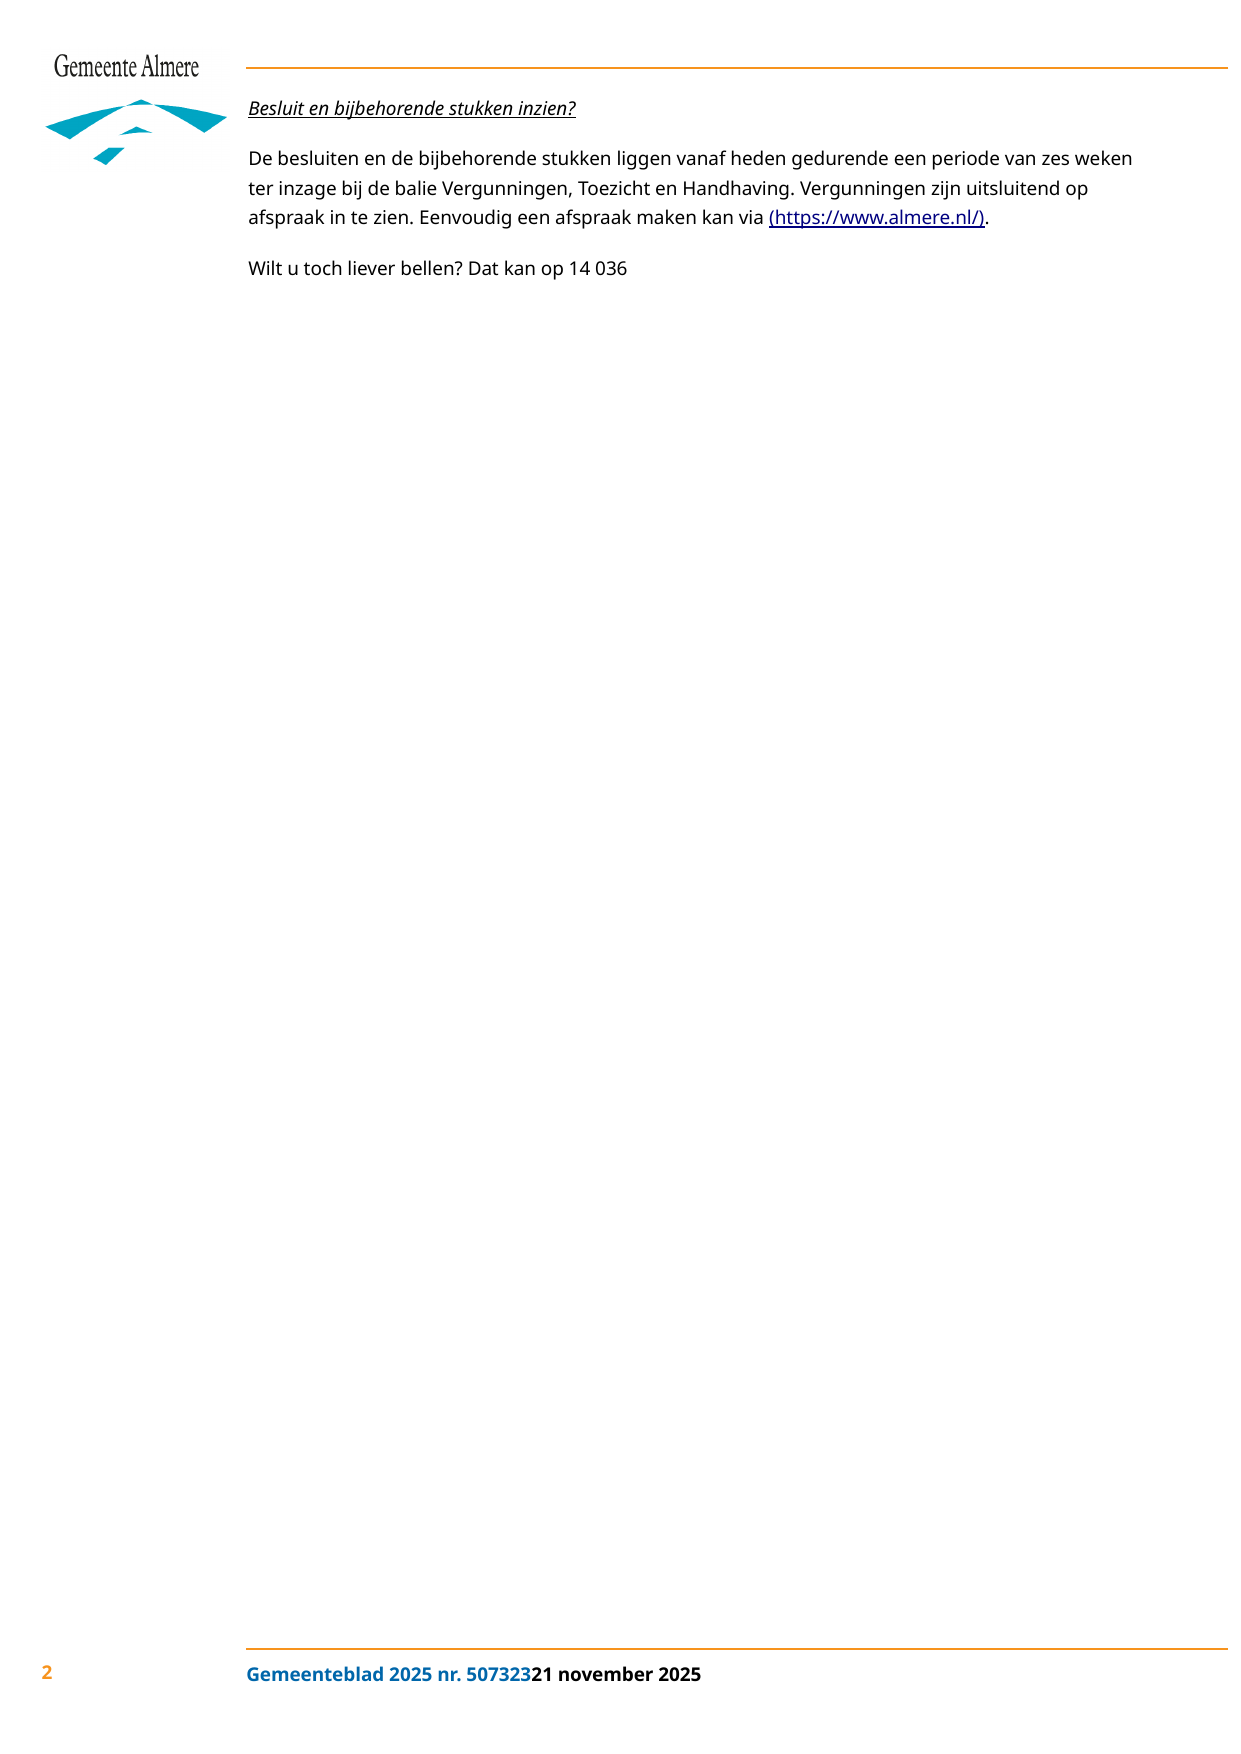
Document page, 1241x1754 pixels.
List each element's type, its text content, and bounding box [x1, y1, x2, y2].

text Besluit en bijbehorende stukken inzien? [248, 95, 1152, 121]
text Wilt u toch liever bellen? Dat kan op 14 036 [248, 255, 1152, 281]
text De besluiten en de bijbehorende stukken liggen vanaf heden gedurende een periode van zes weken ter inzage bij de balie Vergunningen, Toezicht en Handhaving. Vergunningen zijn uitsluitend op afspraak in te zien. Eenvoudig een afspraak maken kan via (https://www.almere.nl/). [248, 145, 1152, 230]
picture [41, 47, 231, 172]
